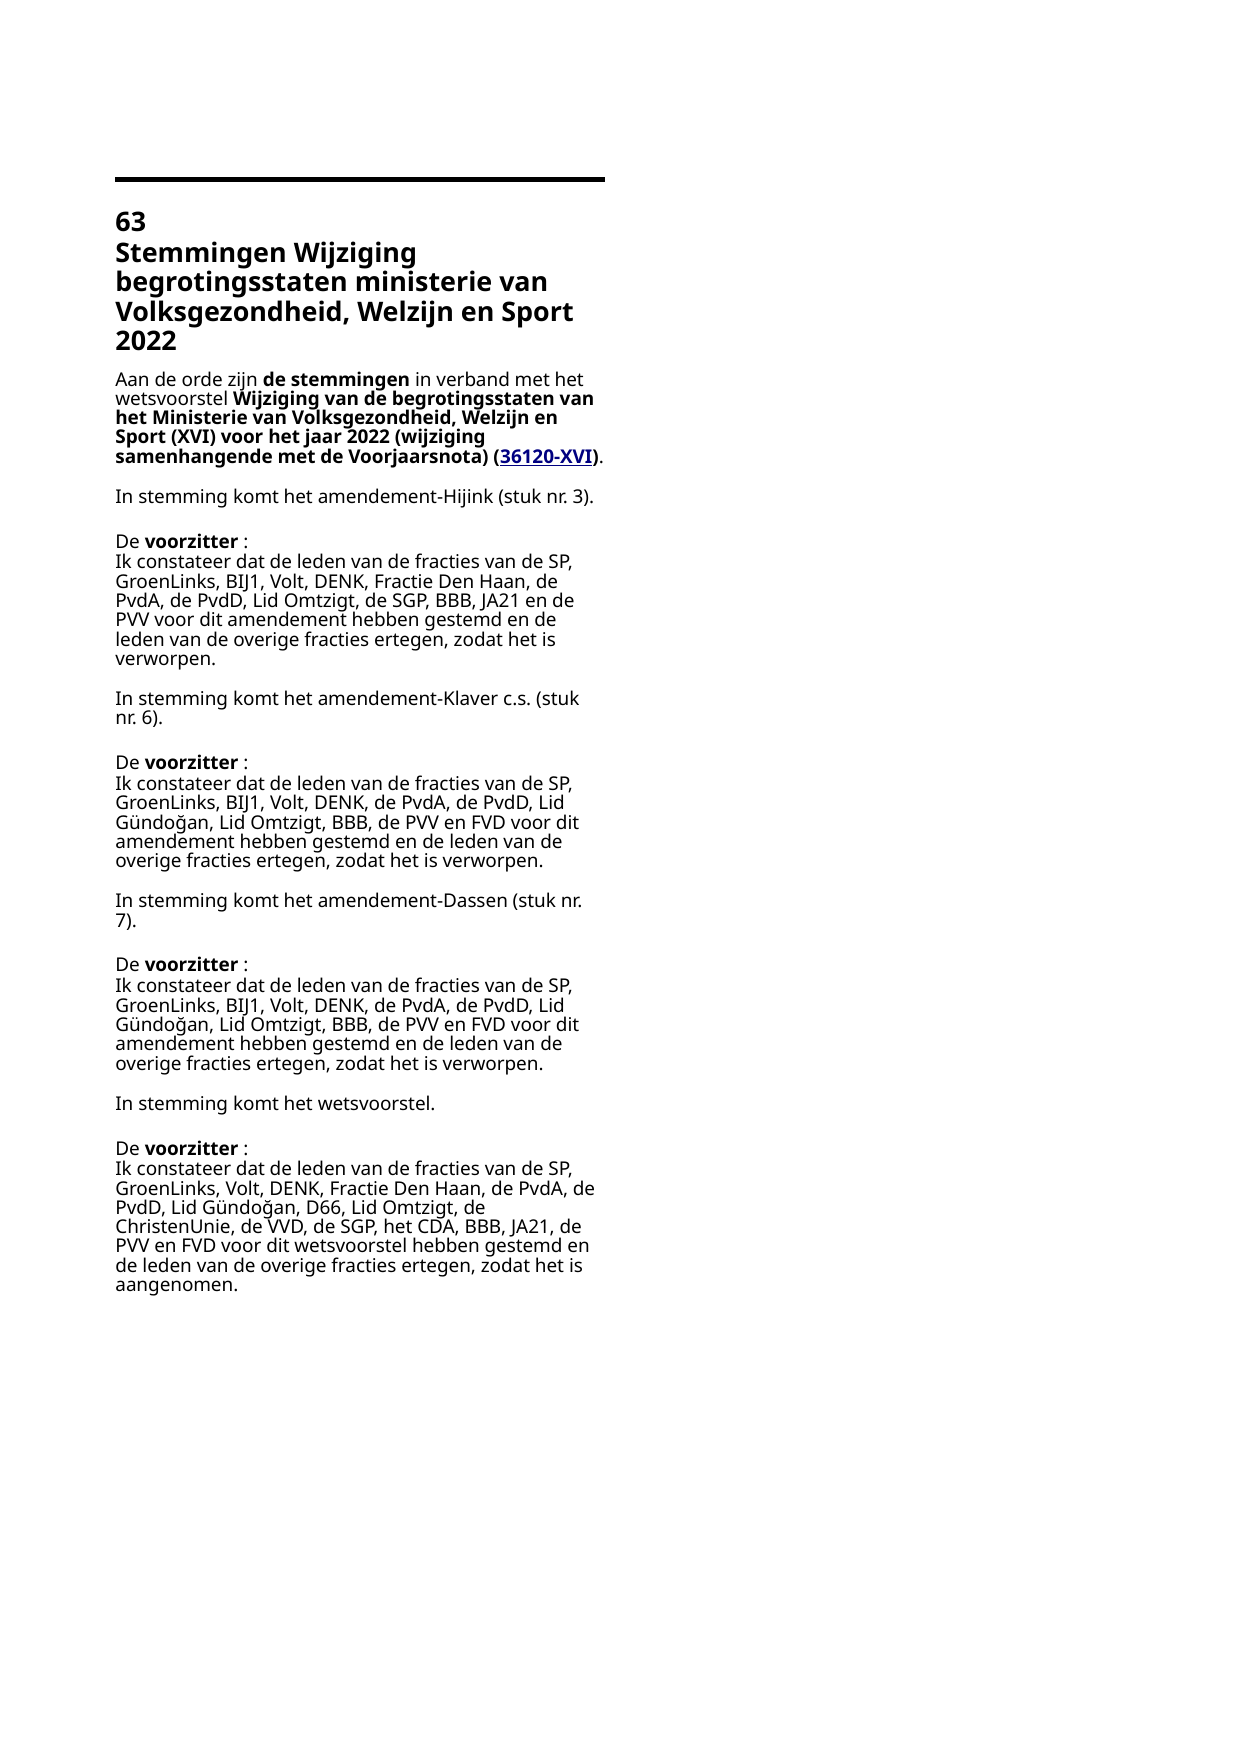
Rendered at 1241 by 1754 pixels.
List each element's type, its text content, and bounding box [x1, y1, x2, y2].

text Stemmingen Wijziging begrotingsstaten ministerie van Volksgezondheid, Welzijn en Sport 2022 [115, 239, 605, 371]
text In stemming komt het wetsvoorstel. [115, 1094, 605, 1114]
text De voorzitter : [115, 952, 605, 977]
text In stemming komt het amendement-Dassen (stuk nr. 7). [115, 892, 605, 931]
text Ik constateer dat de leden van de fracties van de SP, GroenLinks, BIJ1, Volt, DENK, de PvdA, de PvdD, Lid Gündoğan, Lid Omtzigt, BBB, de PVV en FVD voor dit amendement hebben gestemd en de leden van de overige fracties ertegen, zodat het is verworpen. [115, 977, 605, 1074]
text De voorzitter : [115, 528, 605, 553]
text Ik constateer dat de leden van de fracties van de SP, GroenLinks, BIJ1, Volt, DENK, de PvdA, de PvdD, Lid Gündoğan, Lid Omtzigt, BBB, de PVV en FVD voor dit amendement hebben gestemd en de leden van de overige fracties ertegen, zodat het is verworpen. [115, 775, 605, 871]
text Aan de orde zijn de stemmingen in verband met het wetsvoorstel Wijziging van de begrotingsstaten van het Ministerie van Volksgezondheid, Welzijn en Sport (XVI) voor het jaar 2022 (wijziging samenhangende met de Voorjaarsnota) (36120-XVI). [115, 371, 605, 467]
text In stemming komt het amendement-Hijink (stuk nr. 3). [115, 488, 605, 507]
text Ik constateer dat de leden van de fracties van de SP, GroenLinks, Volt, DENK, Fractie Den Haan, de PvdA, de PvdD, Lid Gündoğan, D66, Lid Omtzigt, de ChristenUnie, de VVD, de SGP, het CDA, BBB, JA21, de PVV en FVD voor dit wetsvoorstel hebben gestemd en de leden van de overige fracties ertegen, zodat het is aangenomen. [115, 1160, 605, 1295]
text De voorzitter : [115, 749, 605, 775]
text In stemming komt het amendement-Klaver c.s. (stuk nr. 6). [115, 690, 605, 728]
text Ik constateer dat de leden van de fracties van de SP, GroenLinks, BIJ1, Volt, DENK, Fractie Den Haan, de PvdA, de PvdD, Lid Omtzigt, de SGP, BBB, JA21 en de PVV voor dit amendement hebben gestemd en de leden van de overige fracties ertegen, zodat het is verworpen. [115, 553, 605, 669]
text De voorzitter : [115, 1135, 605, 1160]
text 63 [115, 203, 605, 239]
